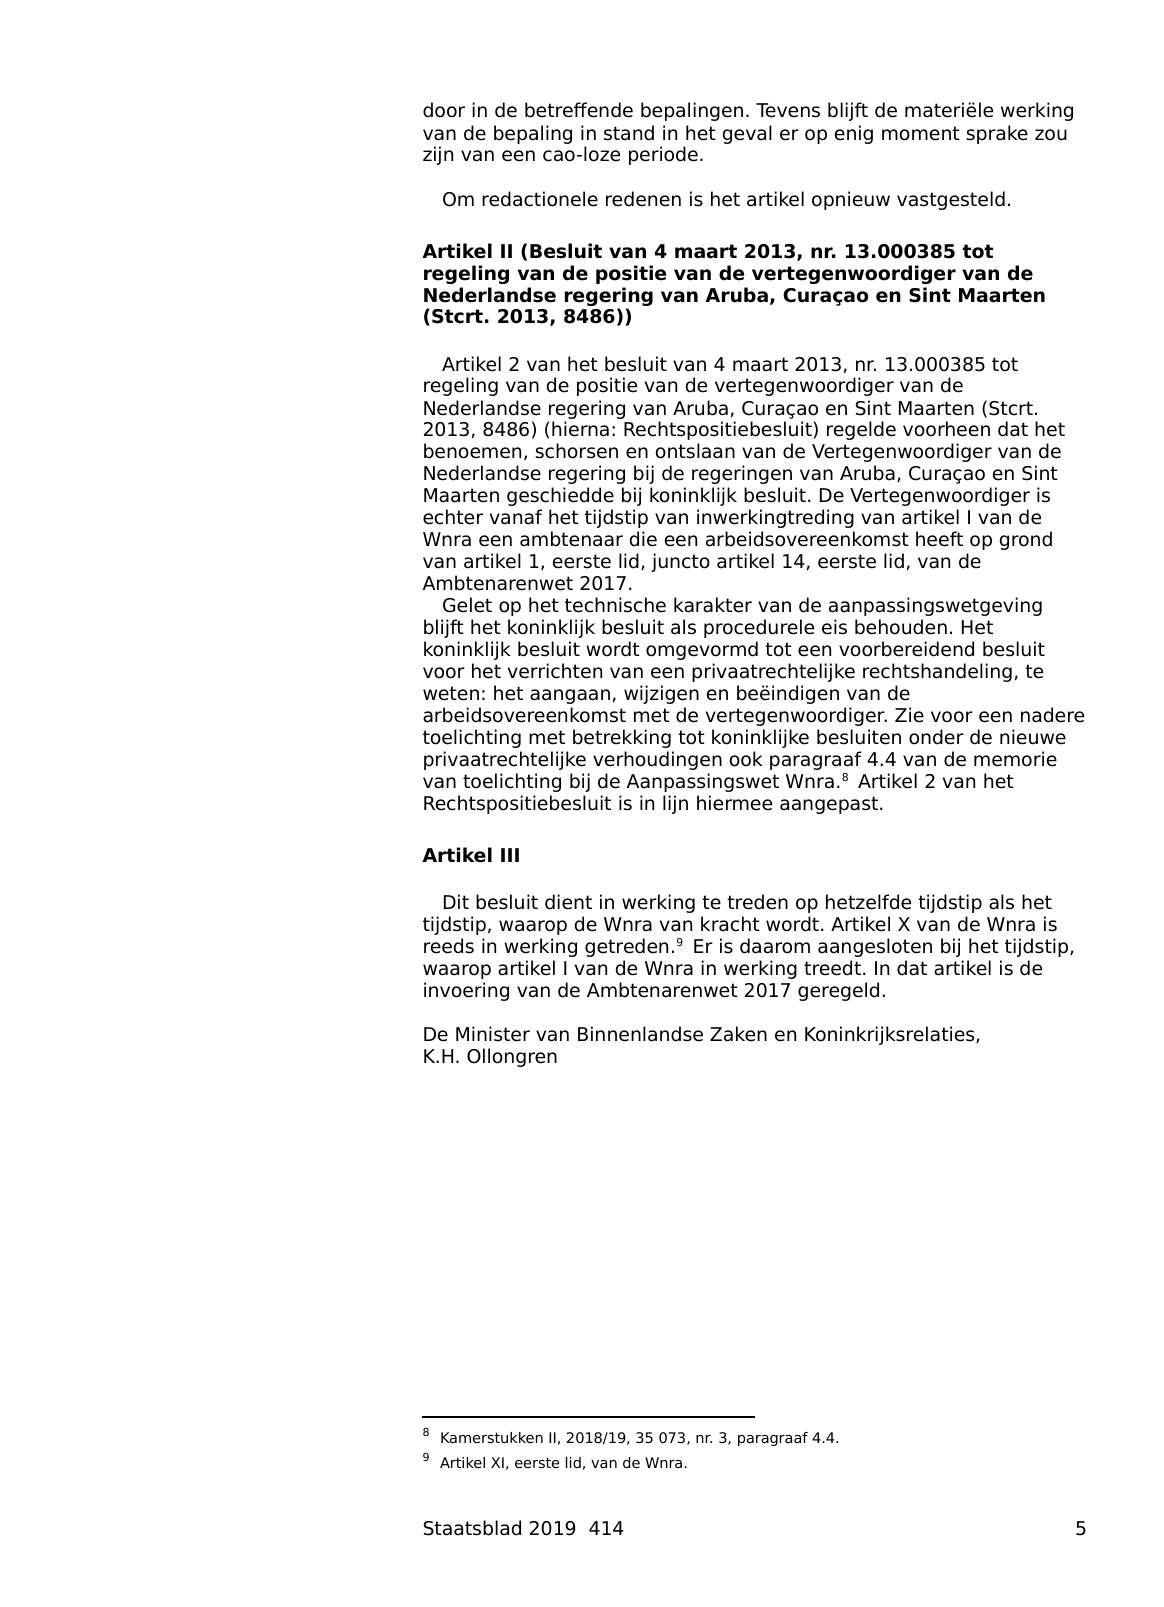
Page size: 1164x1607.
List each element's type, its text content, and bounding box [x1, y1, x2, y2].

text Artikel XI, eerste lid, van de Wnra. [422, 1451, 1087, 1473]
text Dit besluit dient in werking te treden op hetzelfde tijdstip als het tijdstip, waarop de Wnra van kracht wordt. Artikel X van de Wnra is reeds in werking getreden. Er is daarom aangesloten bij het tijdstip, waarop artikel I van de Wnra in werking treedt. In dat artikel is de invoering van de Ambtenarenwet 2017 geregeld. [422, 892, 1087, 1002]
text Gelet op het technische karakter van de aanpassingswetgeving blijft het koninklijk besluit als procedurele eis behouden. Het koninklijk besluit wordt omgevormd tot een voorbereidend besluit voor het verrichten van een privaatrechtelijke rechtshandeling, te weten: het aangaan, wijzigen en beëindigen van de arbeidsovereenkomst met de vertegenwoordiger. Zie voor een nadere toelichting met betrekking tot koninklijke besluiten onder de nieuwe privaatrechtelijke verhoudingen ook paragraaf 4.4 van de memorie van toelichting bij de Aanpassingswet Wnra. Artikel 2 van het Rechtspositiebesluit is in lijn hiermee aangepast. [422, 595, 1087, 815]
subtitle Artikel III [422, 845, 1087, 867]
text Kamerstukken II, 2018/19, 35 073, nr. 3, paragraaf 4.4. [422, 1426, 1087, 1448]
text Om redactionele redenen is het artikel opnieuw vastgesteld. [422, 188, 1087, 211]
text door in de betreffende bepalingen. Tevens blijft de materiële werking van de bepaling in stand in het geval er op enig moment sprake zou zijn van een cao-loze periode. [422, 100, 1087, 166]
text Artikel 2 van het besluit van 4 maart 2013, nr. 13.000385 tot regeling van de positie van de vertegenwoordiger van de Nederlandse regering van Aruba, Curaçao en Sint Maarten (Stcrt. 2013, 8486) (hierna: Rechtspositiebesluit) regelde voorheen dat het benoemen, schorsen en ontslaan van de Vertegenwoordiger van de Nederlandse regering bij de regeringen van Aruba, Curaçao en Sint Maarten geschiedde bij koninklijk besluit. De Vertegenwoordiger is echter vanaf het tijdstip van inwerkingtreding van artikel I van de Wnra een ambtenaar die een arbeidsovereenkomst heeft op grond van artikel 1, eerste lid, juncto artikel 14, eerste lid, van de Ambtenarenwet 2017. [422, 353, 1087, 595]
text De Minister van Binnenlandse Zaken en Koninkrijksrelaties, K.H. Ollongren [422, 1024, 1087, 1068]
subtitle Artikel II (Besluit van 4 maart 2013, nr. 13.000385 tot regeling van de positie van de vertegenwoordiger van de Nederlandse regering van Aruba, Curaçao en Sint Maarten (Stcrt. 2013, 8486)) [422, 241, 1087, 328]
